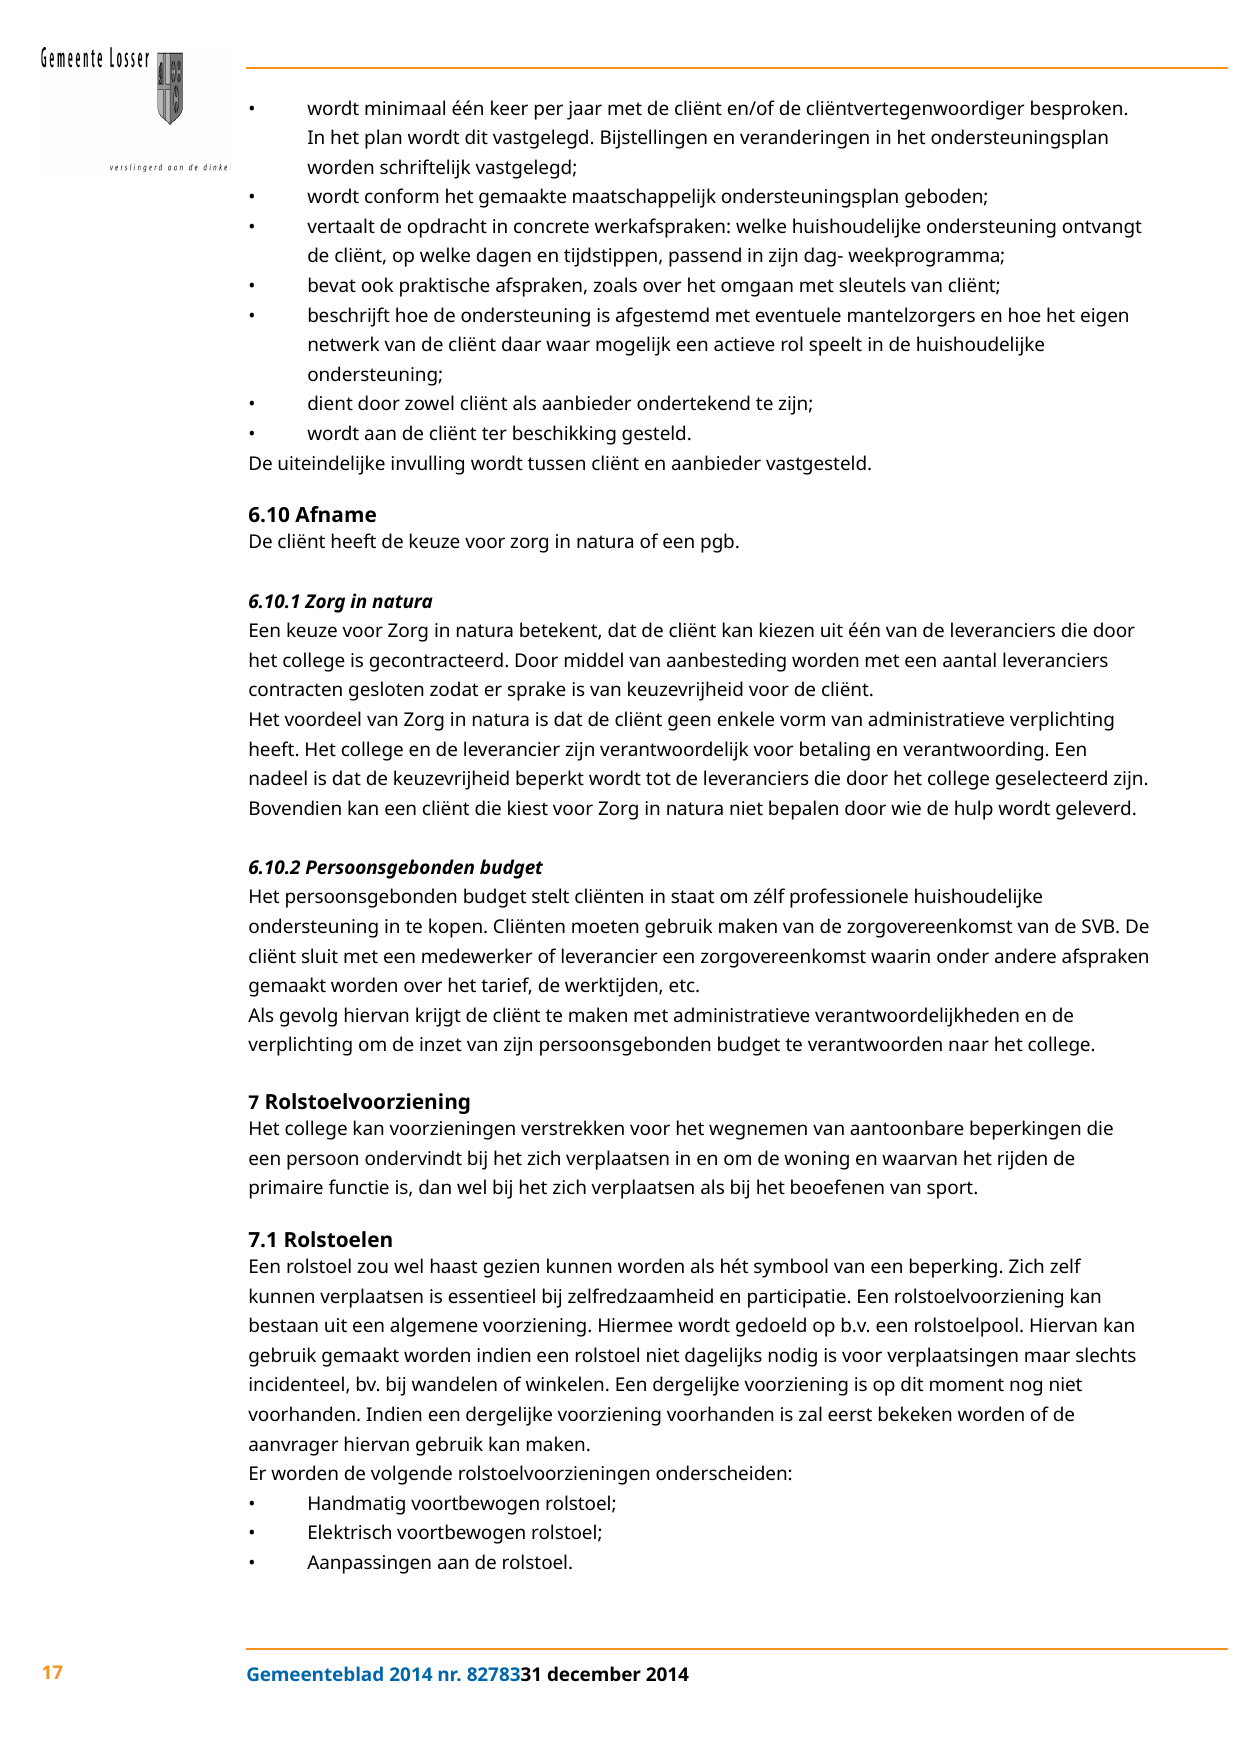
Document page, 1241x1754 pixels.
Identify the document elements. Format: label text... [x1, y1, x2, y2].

text 6.10 Afname [248, 500, 1152, 529]
list bevat ook praktische afspraken, zoals over het omgaan met sleutels van cliënt; [248, 272, 1152, 298]
text 7 Rolstoelvoorziening [248, 1087, 1152, 1115]
text 6.10.1 Zorg in natura [248, 588, 1152, 613]
list wordt aan de cliënt ter beschikking gesteld. [248, 420, 1152, 446]
text Als gevolg hiervan krijgt de cliënt te maken met administratieve verantwoordelijkheden en de verplichting om de inzet van zijn persoonsgebonden budget te verantwoorden naar het college. [248, 1002, 1152, 1057]
list Handmatig voortbewogen rolstoel; [248, 1490, 1152, 1516]
list beschrijft hoe de ondersteuning is afgestemd met eventuele mantelzorgers en hoe het eigen netwerk van de cliënt daar waar mogelijk een actieve rol speelt in de huishoudelijke ondersteuning; [248, 302, 1152, 387]
text Er worden de volgende rolstoelvoorzieningen onderscheiden: [248, 1460, 1152, 1486]
list dient door zowel cliënt als aanbieder ondertekend te zijn; [248, 391, 1152, 416]
text Het voordeel van Zorg in natura is dat de cliënt geen enkele vorm van administratieve verplichting heeft. Het college en de leverancier zijn verantwoordelijk voor betaling en verantwoording. Een nadeel is dat de keuzevrijheid beperkt wordt tot de leveranciers die door het college geselecteerd zijn. Bovendien kan een cliënt die kiest voor Zorg in natura niet bepalen door wie de hulp wordt geleverd. [248, 706, 1152, 821]
text Het college kan voorzieningen verstrekken voor het wegnemen van aantoonbare beperkingen die een persoon ondervindt bij het zich verplaatsen in en om de woning en waarvan het rijden de primaire functie is, dan wel bij het zich verplaatsen als bij het beoefenen van sport. [248, 1115, 1152, 1200]
text De cliënt heeft de keuze voor zorg in natura of een pgb. [248, 529, 1152, 554]
list Aanpassingen aan de rolstoel. [248, 1549, 1152, 1575]
picture [41, 47, 231, 172]
list Elektrisch voortbewogen rolstoel; [248, 1519, 1152, 1545]
list wordt minimaal één keer per jaar met de cliënt en/of de cliëntvertegenwoordiger besproken. In het plan wordt dit vastgelegd. Bijstellingen en veranderingen in het ondersteuningsplan worden schriftelijk vastgelegd; [248, 95, 1152, 180]
list vertaalt de opdracht in concrete werkafspraken: welke huishoudelijke ondersteuning ontvangt de cliënt, op welke dagen en tijdstippen, passend in zijn dag- weekprogramma; [248, 213, 1152, 268]
list wordt conform het gemaakte maatschappelijk ondersteuningsplan geboden; [248, 183, 1152, 209]
text Het persoonsgebonden budget stelt cliënten in staat om zélf professionele huishoudelijke ondersteuning in te kopen. Cliënten moeten gebruik maken van de zorgovereenkomst van de SVB. De cliënt sluit met een medewerker of leverancier een zorgovereenkomst waarin onder andere afspraken gemaakt worden over het tarief, de werktijden, etc. [248, 884, 1152, 998]
text De uiteindelijke invulling wordt tussen cliënt en aanbieder vastgesteld. [248, 450, 1152, 476]
text Een keuze voor Zorg in natura betekent, dat de cliënt kan kiezen uit één van de leveranciers die door het college is gecontracteerd. Door middel van aanbesteding worden met een aantal leveranciers contracten gesloten zodat er sprake is van keuzevrijheid voor de cliënt. [248, 617, 1152, 702]
text 7.1 Rolstoelen [248, 1225, 1152, 1253]
text 6.10.2 Persoonsgebonden budget [248, 854, 1152, 880]
text Een rolstoel zou wel haast gezien kunnen worden als hét symbool van een beperking. Zich zelf kunnen verplaatsen is essentieel bij zelfredzaamheid en participatie. Een rolstoelvoorziening kan bestaan uit een algemene voorziening. Hiermee wordt gedoeld op b.v. een rolstoelpool. Hiervan kan gebruik gemaakt worden indien een rolstoel niet dagelijks nodig is voor verplaatsingen maar slechts incidenteel, bv. bij wandelen of winkelen. Een dergelijke voorziening is op dit moment nog niet voorhanden. Indien een dergelijke voorziening voorhanden is zal eerst bekeken worden of de aanvrager hiervan gebruik kan maken. [248, 1253, 1152, 1457]
